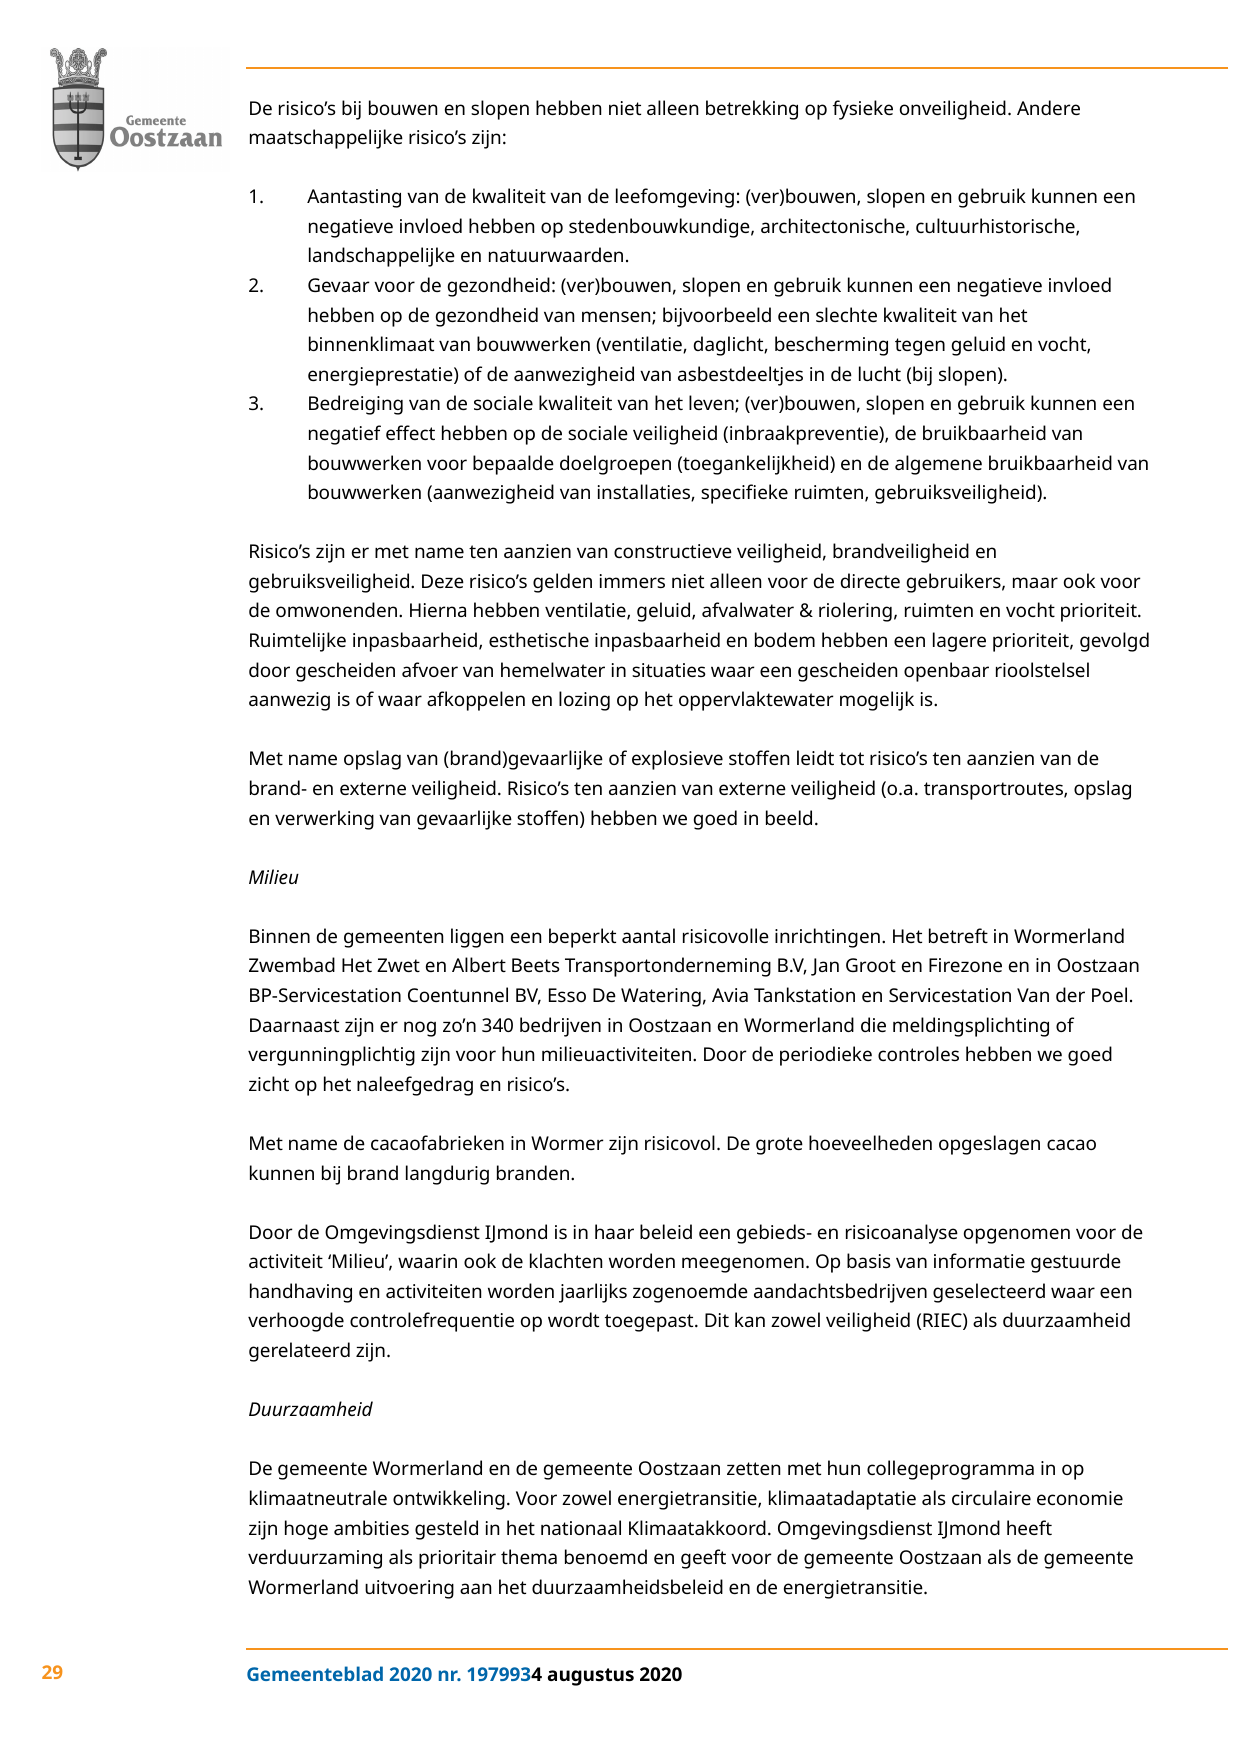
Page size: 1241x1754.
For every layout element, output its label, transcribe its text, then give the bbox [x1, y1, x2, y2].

text Met name de cacaofabrieken in Wormer zijn risicovol. De grote hoeveelheden opgeslagen cacao kunnen bij brand langdurig branden. [248, 1130, 1152, 1186]
text Door de Omgevingsdienst IJmond is in haar beleid een gebieds- en risicoanalyse opgenomen voor de activiteit ‘Milieu’, waarin ook de klachten worden meegenomen. Op basis van informatie gestuurde handhaving en activiteiten worden jaarlijks zogenoemde aandachtsbedrijven geselecteerd waar een verhoogde controlefrequentie op wordt toegepast. Dit kan zowel veiligheid (RIEC) als duurzaamheid gerelateerd zijn. [248, 1219, 1152, 1363]
text Risico’s zijn er met name ten aanzien van constructieve veiligheid, brandveiligheid en gebruiksveiligheid. Deze risico’s gelden immers niet alleen voor de directe gebruikers, maar ook voor de omwonenden. Hierna hebben ventilatie, geluid, afvalwater & riolering, ruimten en vocht prioriteit. Ruimtelijke inpasbaarheid, esthetische inpasbaarheid en bodem hebben een lagere prioriteit, gevolgd door gescheiden afvoer van hemelwater in situaties waar een gescheiden openbaar rioolstelsel aanwezig is of waar afkoppelen en lozing op het oppervlaktewater mogelijk is. [248, 538, 1152, 712]
text Met name opslag van (brand)gevaarlijke of explosieve stoffen leidt tot risico’s ten aanzien van de brand- en externe veiligheid. Risico’s ten aanzien van externe veiligheid (o.a. transportroutes, opslag en verwerking van gevaarlijke stoffen) hebben we goed in beeld. [248, 746, 1152, 831]
text Duurzaamheid [248, 1396, 1152, 1422]
list Gevaar voor de gezondheid: (ver)bouwen, slopen en gebruik kunnen een negatieve invloed hebben op de gezondheid van mensen; bijvoorbeeld een slechte kwaliteit van het binnenklimaat van bouwwerken (ventilatie, daglicht, bescherming tegen geluid en vocht, energieprestatie) of de aanwezigheid van asbestdeeltjes in de lucht (bij slopen). [248, 272, 1152, 387]
list Aantasting van de kwaliteit van de leefomgeving: (ver)bouwen, slopen en gebruik kunnen een negatieve invloed hebben op stedenbouwkundige, architectonische, cultuurhistorische, landschappelijke en natuurwaarden. [248, 183, 1152, 268]
text Binnen de gemeenten liggen een beperkt aantal risicovolle inrichtingen. Het betreft in Wormerland Zwembad Het Zwet en Albert Beets Transportonderneming B.V, Jan Groot en Firezone en in Oostzaan BP-Servicestation Coentunnel BV, Esso De Watering, Avia Tankstation en Servicestation Van der Poel. Daarnaast zijn er nog zo’n 340 bedrijven in Oostzaan en Wormerland die meldingsplichting of vergunningplichtig zijn voor hun milieuactiviteiten. Door de periodieke controles hebben we goed zicht op het naleefgedrag en risico’s. [248, 923, 1152, 1097]
text De gemeente Wormerland en de gemeente Oostzaan zetten met hun collegeprogramma in op klimaatneutrale ontwikkeling. Voor zowel energietransitie, klimaatadaptatie als circulaire economie zijn hoge ambities gesteld in het nationaal Klimaatakkoord. Omgevingsdienst IJmond heeft verduurzaming als prioritair thema benoemd en geeft voor de gemeente Oostzaan als de gemeente Wormerland uitvoering aan het duurzaamheidsbeleid en de energietransitie. [248, 1456, 1152, 1600]
picture [41, 47, 231, 172]
list Bedreiging van de sociale kwaliteit van het leven; (ver)bouwen, slopen en gebruik kunnen een negatief effect hebben op de sociale veiligheid (inbraakpreventie), de bruikbaarheid van bouwwerken voor bepaalde doelgroepen (toegankelijkheid) en de algemene bruikbaarheid van bouwwerken (aanwezigheid van installaties, specifieke ruimten, gebruiksveiligheid). [248, 391, 1152, 505]
text De risico’s bij bouwen en slopen hebben niet alleen betrekking op fysieke onveiligheid. Andere maatschappelijke risico’s zijn: [248, 95, 1152, 150]
text Milieu [248, 864, 1152, 890]
